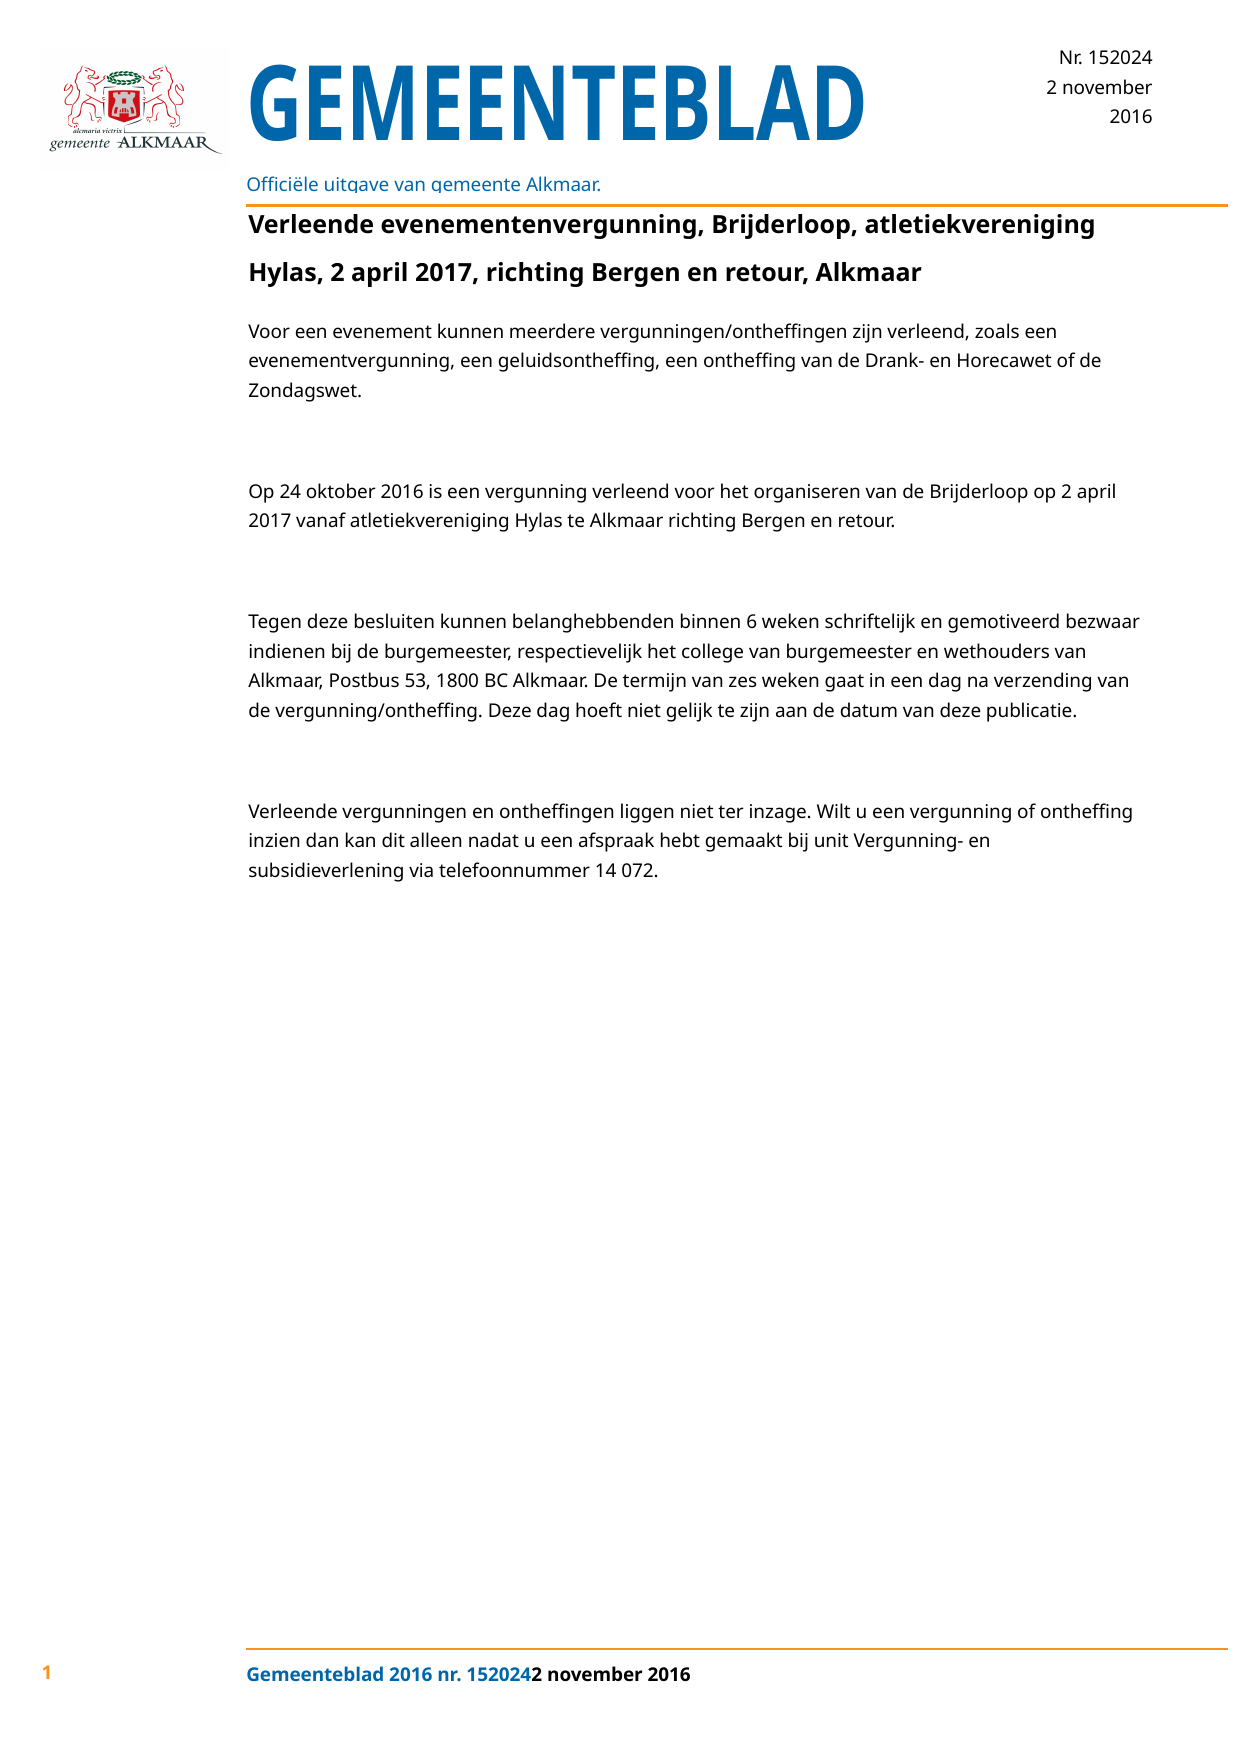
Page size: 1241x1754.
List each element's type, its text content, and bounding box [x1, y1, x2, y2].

text Op 24 oktober 2016 is een vergunning verleend voor het organiseren van de Brijderloop op 2 april 2017 vanaf atletiekvereniging Hylas te Alkmaar richting Bergen en retour. [248, 478, 1152, 533]
text Tegen deze besluiten kunnen belanghebbenden binnen 6 weken schriftelijk en gemotiveerd bezwaar indienen bij de burgemeester, respectievelijk het college van burgemeester en wethouders van Alkmaar, Postbus 53, 1800 BC Alkmaar. De termijn van zes weken gaat in een dag na verzending van de vergunning/ontheffing. Deze dag hoeft niet gelijk te zijn aan de datum van deze publicatie. [248, 608, 1152, 723]
text Verleende evenementenvergunning, Brijderloop, atletiekvereniging Hylas, 2 april 2017, richting Bergen en retour, Alkmaar [248, 207, 1152, 288]
text Verleende vergunningen en ontheffingen liggen niet ter inzage. Wilt u een vergunning of ontheffing inzien dan kan dit alleen nadat u een afspraak hebt gemaakt bij unit Vergunning- en subsidieverlening via telefoonnummer 14 072. [248, 798, 1152, 883]
text Voor een evenement kunnen meerdere vergunningen/ontheffingen zijn verleend, zoals een evenementvergunning, een geluidsontheffing, een ontheffing van de Drank- en Horecawet of de Zondagswet. [248, 318, 1152, 403]
picture [41, 47, 231, 172]
